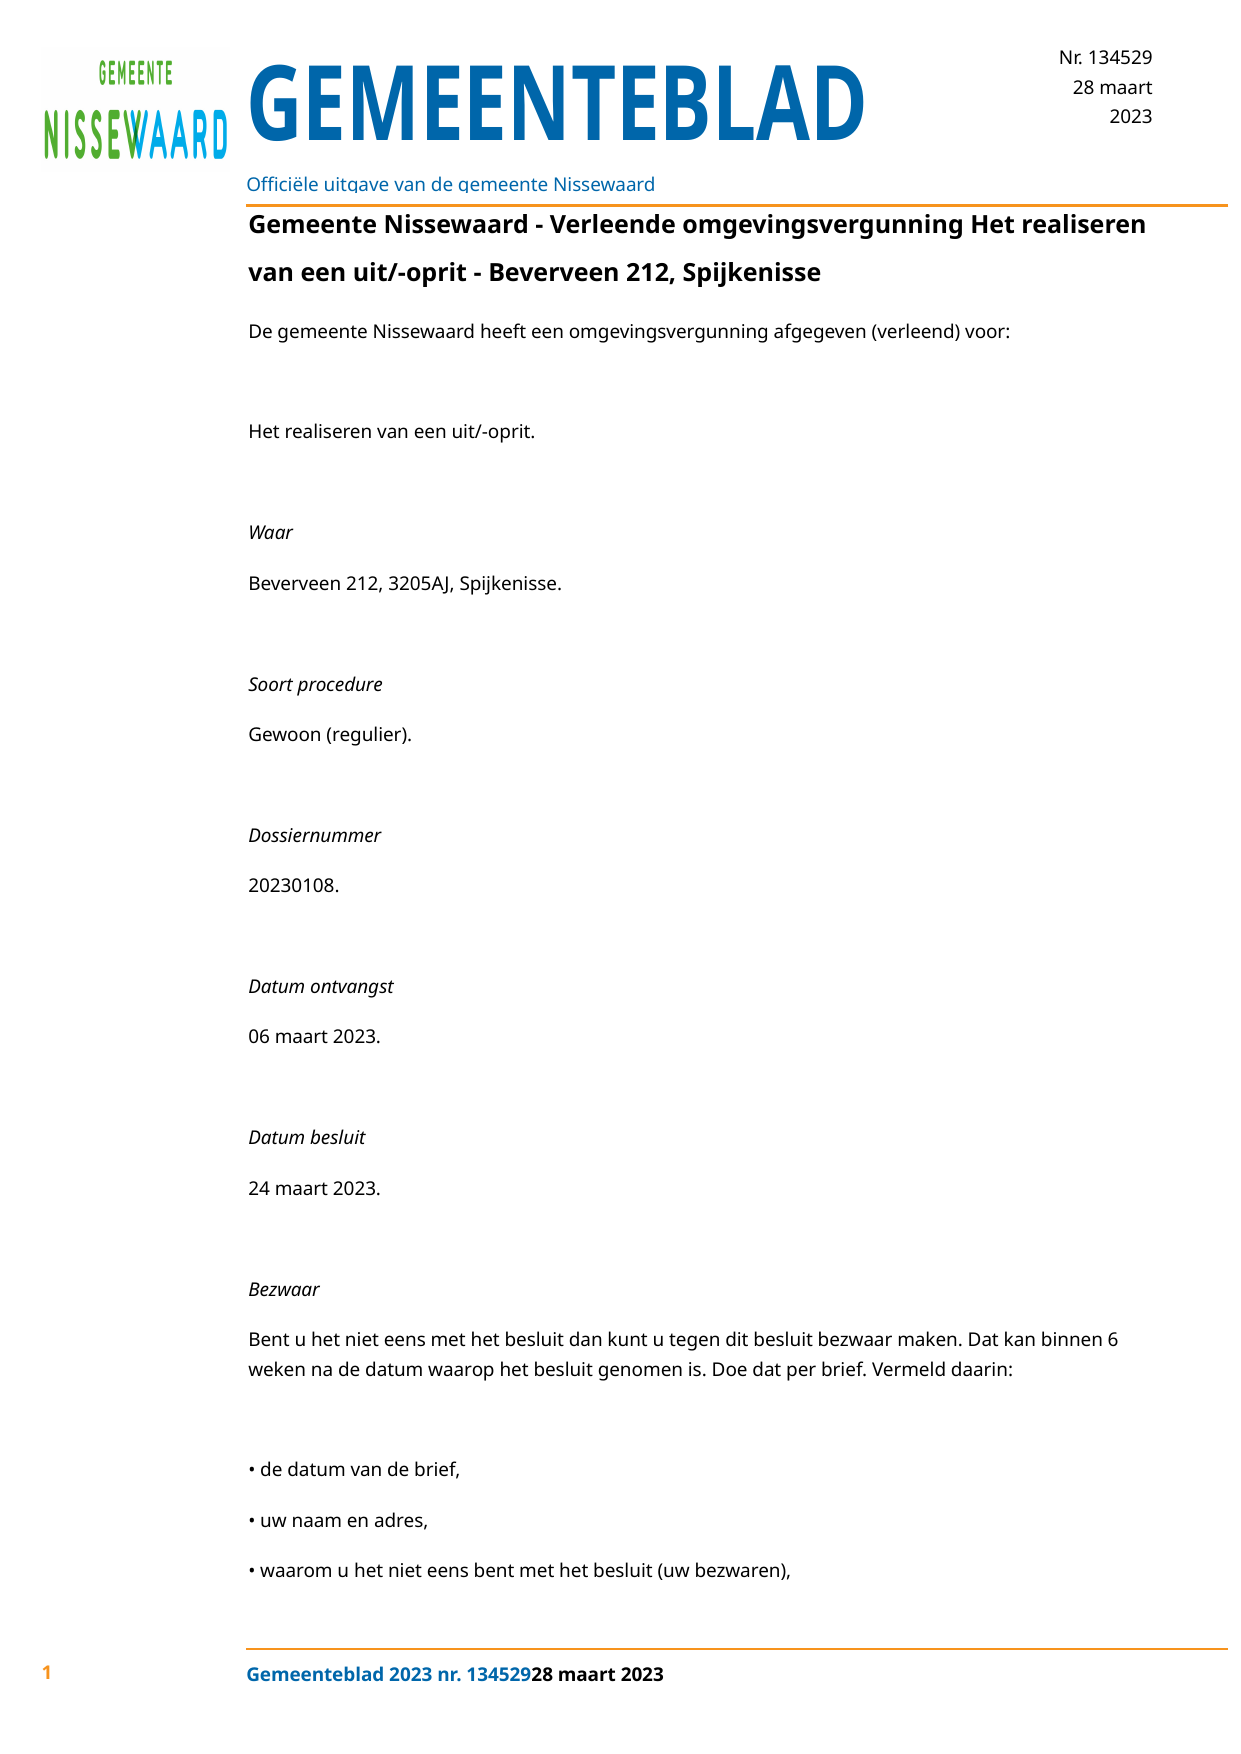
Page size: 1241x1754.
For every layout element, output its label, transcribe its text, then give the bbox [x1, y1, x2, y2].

text Dossiernummer [248, 822, 1152, 848]
text Bezwaar [248, 1276, 1152, 1302]
text 20230108. [248, 872, 1152, 898]
text De gemeente Nissewaard heeft een omgevingsvergunning afgegeven (verleend) voor: [248, 318, 1152, 344]
text • uw naam en adres, [248, 1507, 1152, 1533]
text • de datum van de brief, [248, 1457, 1152, 1482]
text Gemeente Nissewaard - Verleende omgevingsvergunning Het realiseren van een uit/-oprit - Beverveen 212, Spijkenisse [248, 207, 1152, 288]
text Soort procedure [248, 671, 1152, 697]
text 24 maart 2023. [248, 1175, 1152, 1201]
text Beverveen 212, 3205AJ, Spijkenisse. [248, 570, 1152, 596]
text Datum besluit [248, 1124, 1152, 1150]
text Het realiseren van een uit/-oprit. [248, 419, 1152, 444]
text Datum ontvangst [248, 973, 1152, 999]
text Waar [248, 519, 1152, 545]
picture [41, 47, 231, 172]
text • waarom u het niet eens bent met het besluit (uw bezwaren), [248, 1557, 1152, 1583]
text Bent u het niet eens met het besluit dan kunt u tegen dit besluit bezwaar maken. Dat kan binnen 6 weken na de datum waarop het besluit genomen is. Doe dat per brief. Vermeld daarin: [248, 1326, 1152, 1382]
text Gewoon (regulier). [248, 721, 1152, 747]
text 06 maart 2023. [248, 1024, 1152, 1049]
